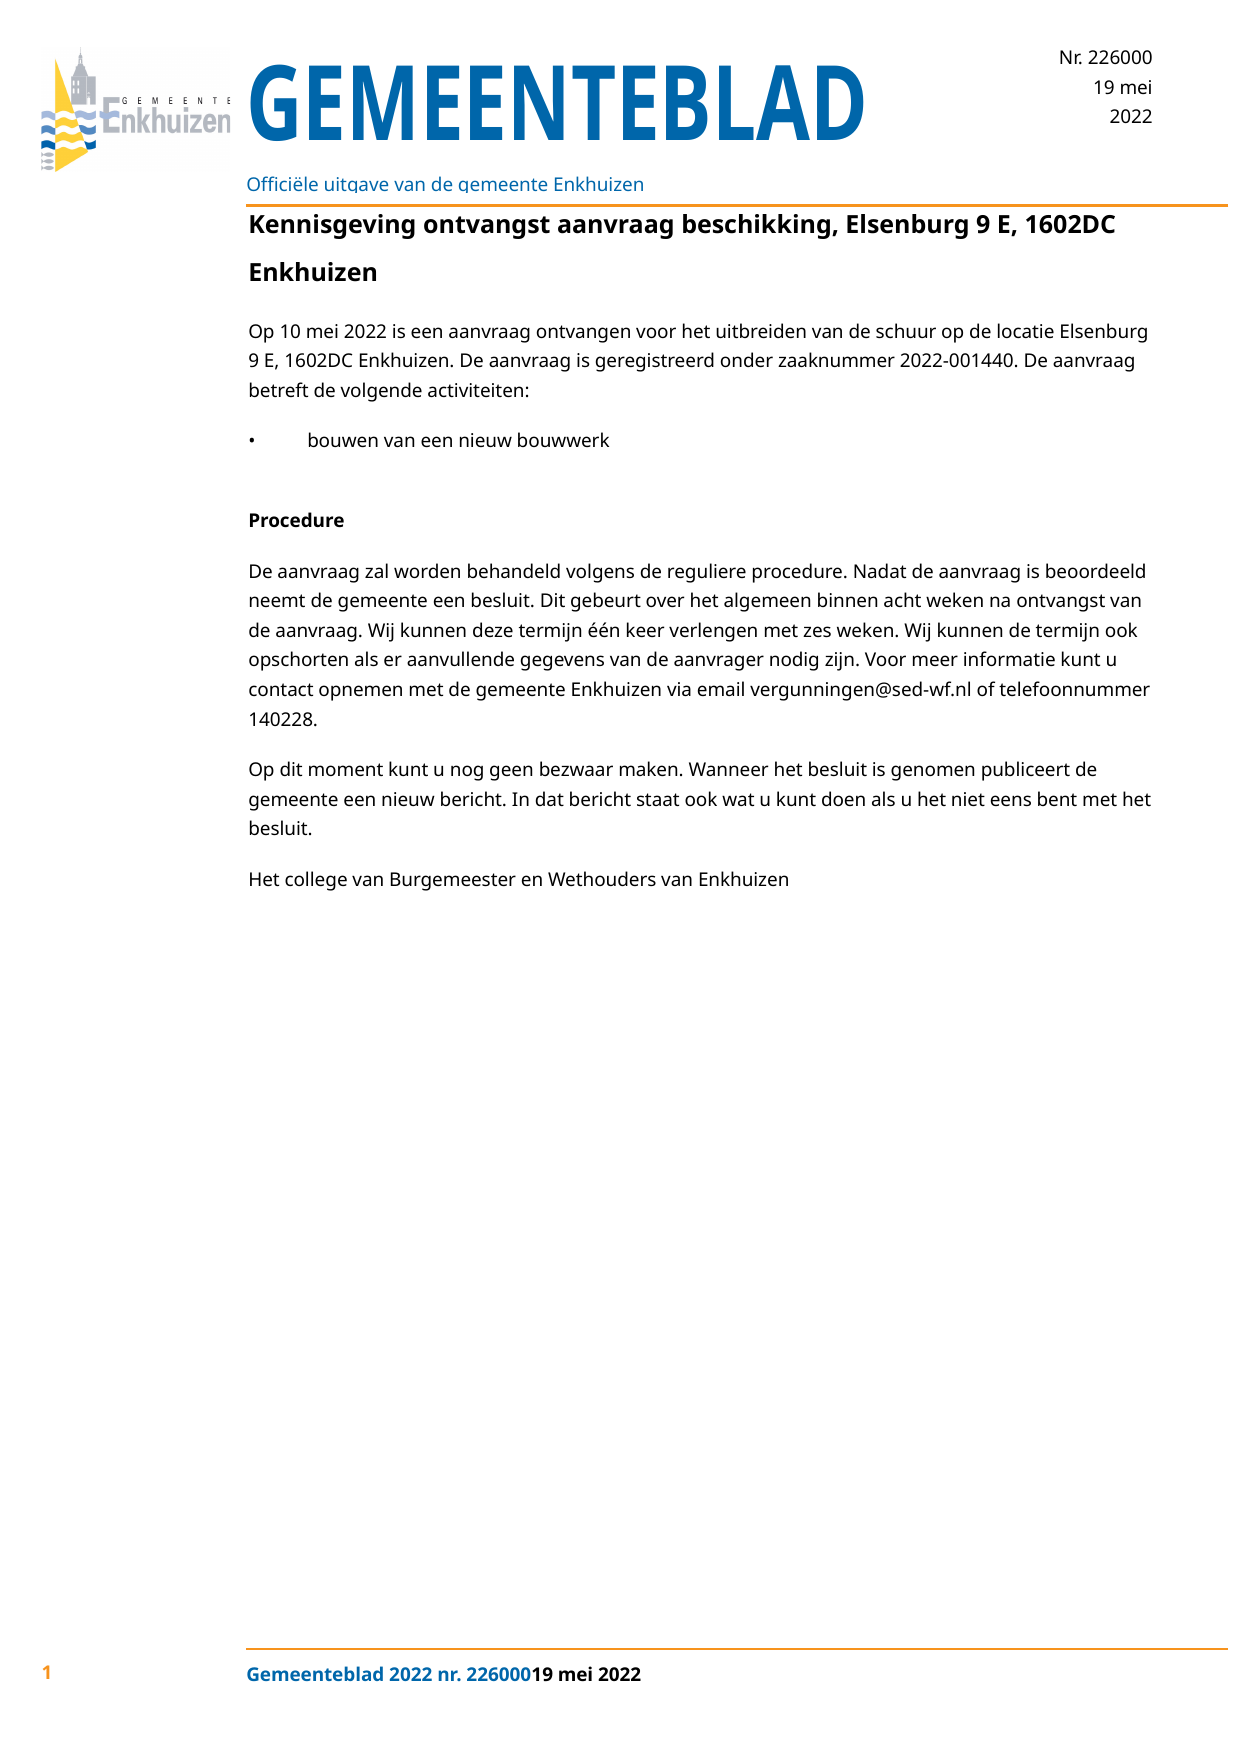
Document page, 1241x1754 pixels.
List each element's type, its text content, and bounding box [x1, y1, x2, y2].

text Het college van Burgemeester en Wethouders van Enkhuizen [248, 866, 1152, 892]
text Procedure [248, 507, 1152, 533]
text De aanvraag zal worden behandeld volgens de reguliere procedure. Nadat de aanvraag is beoordeeld neemt de gemeente een besluit. Dit gebeurt over het algemeen binnen acht weken na ontvangst van de aanvraag. Wij kunnen deze termijn één keer verlengen met zes weken. Wij kunnen de termijn ook opschorten als er aanvullende gegevens van de aanvrager nodig zijn. Voor meer informatie kunt u contact opnemen met de gemeente Enkhuizen via email vergunningen@sed-wf.nl of telefoonnummer 140228. [248, 558, 1152, 732]
text Op 10 mei 2022 is een aanvraag ontvangen voor het uitbreiden van de schuur op de locatie Elsenburg 9 E, 1602DC Enkhuizen. De aanvraag is geregistreerd onder zaaknummer 2022-001440. De aanvraag betreft de volgende activiteiten: [248, 318, 1152, 403]
picture [41, 47, 231, 172]
list bouwen van een nieuw bouwwerk [248, 427, 1152, 453]
text Kennisgeving ontvangst aanvraag beschikking, Elsenburg 9 E, 1602DC Enkhuizen [248, 207, 1152, 288]
text Op dit moment kunt u nog geen bezwaar maken. Wanneer het besluit is genomen publiceert de gemeente een nieuw bericht. In dat bericht staat ook wat u kunt doen als u het niet eens bent met het besluit. [248, 756, 1152, 841]
